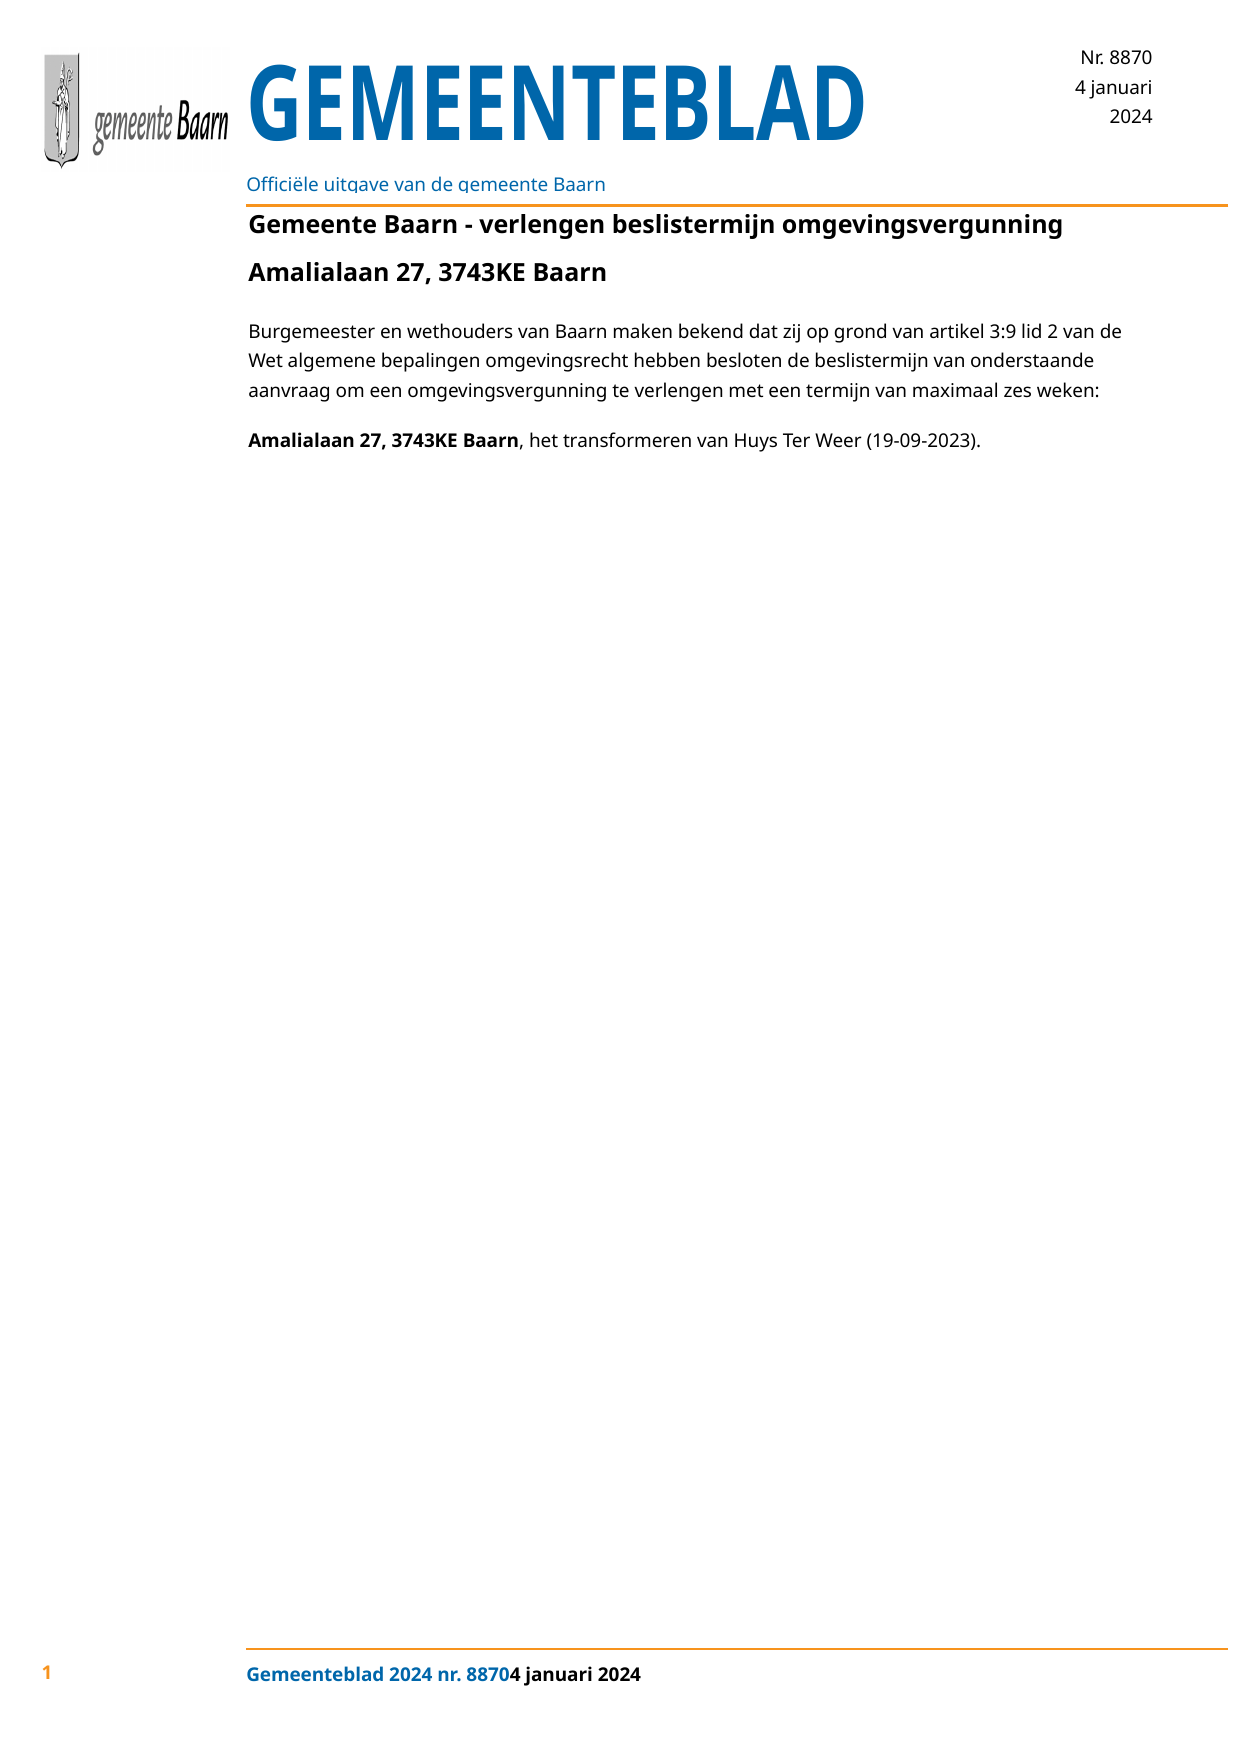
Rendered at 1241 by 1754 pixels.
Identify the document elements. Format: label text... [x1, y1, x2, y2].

text Amalialaan 27, 3743KE Baarn, het transformeren van Huys Ter Weer (19-09-2023). [248, 427, 1152, 453]
text Gemeente Baarn - verlengen beslistermijn omgevingsvergunning Amalialaan 27, 3743KE Baarn [248, 207, 1152, 288]
text Burgemeester en wethouders van Baarn maken bekend dat zij op grond van artikel 3:9 lid 2 van de Wet algemene bepalingen omgevingsrecht hebben besloten de beslistermijn van onderstaande aanvraag om een omgevingsvergunning te verlengen met een termijn van maximaal zes weken: [248, 318, 1152, 403]
picture [41, 47, 231, 172]
